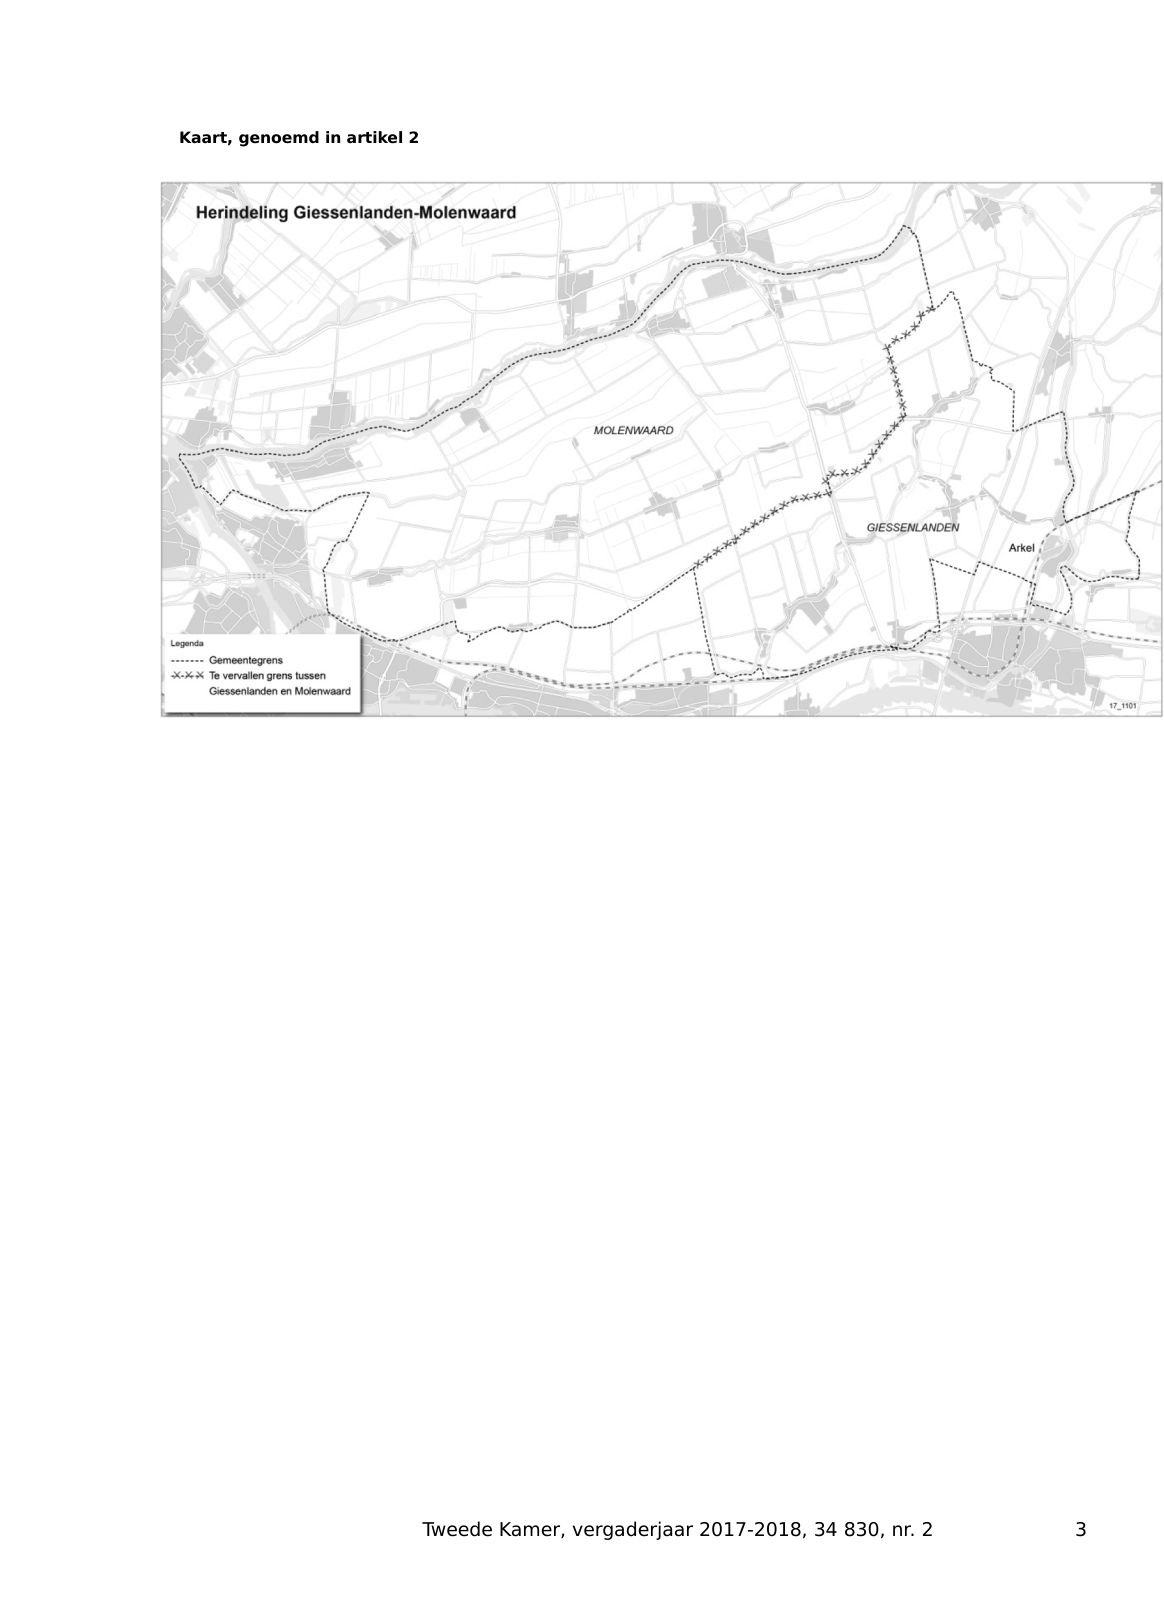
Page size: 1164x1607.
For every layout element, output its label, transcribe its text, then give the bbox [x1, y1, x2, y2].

picture [159, 181, 1164, 719]
text Kaart, genoemd in artikel 2 [159, 129, 1163, 148]
